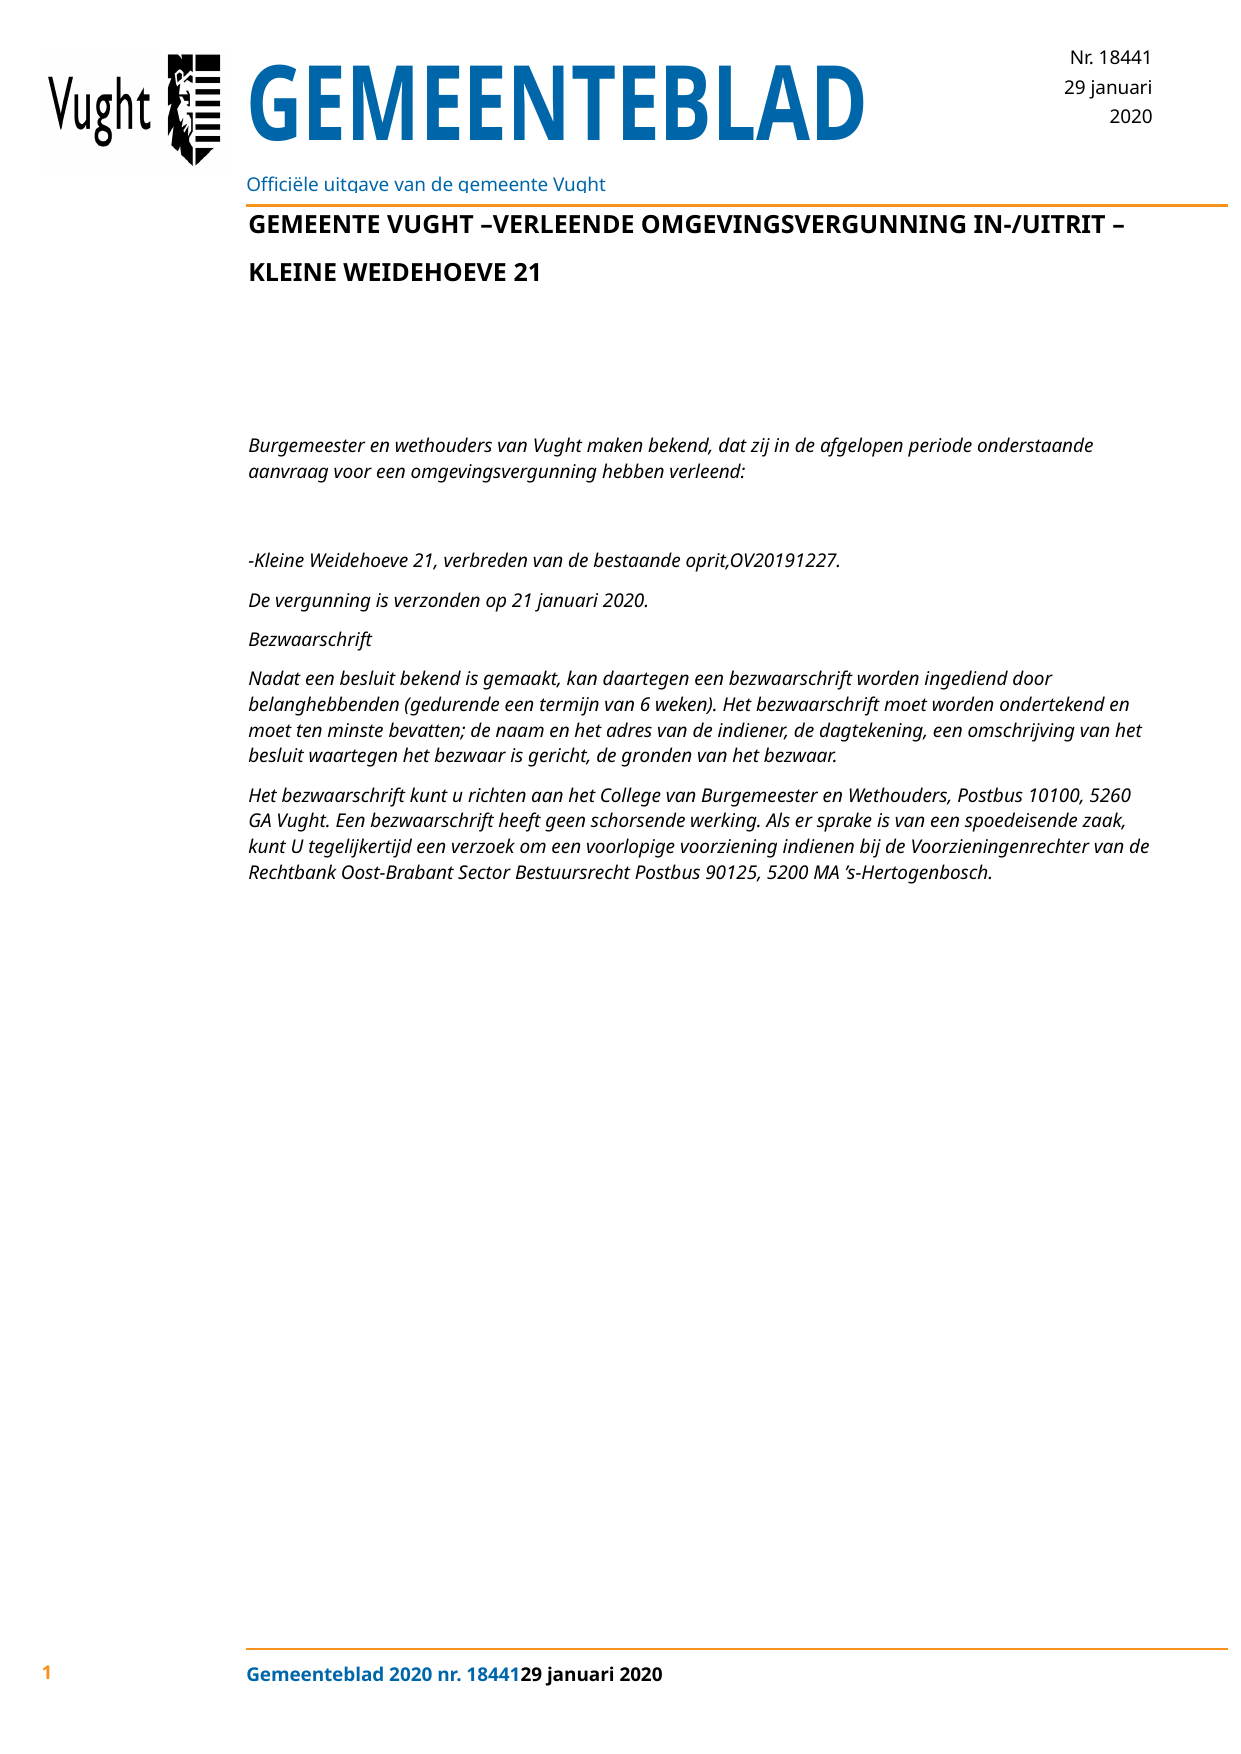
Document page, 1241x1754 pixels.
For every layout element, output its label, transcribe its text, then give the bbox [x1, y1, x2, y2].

text Nadat een besluit bekend is gemaakt, kan daartegen een bezwaarschrift worden ingediend door belanghebbenden (gedurende een termijn van 6 weken). Het bezwaarschrift moet worden ondertekend en moet ten minste bevatten; de naam en het adres van de indiener, de dagtekening, een omschrijving van het besluit waartegen het bezwaar is gericht, de gronden van het bezwaar. [248, 666, 1152, 768]
text Het bezwaarschrift kunt u richten aan het College van Burgemeester en Wethouders, Postbus 10100, 5260 GA Vught. Een bezwaarschrift heeft geen schorsende werking. Als er sprake is van een spoedeisende zaak, kunt U tegelijkertijd een verzoek om een voorlopige voorziening indienen bij de Voorzieningenrechter van de Rechtbank Oost-Brabant Sector Bestuursrecht Postbus 90125, 5200 MA ’s-Hertogenbosch. [248, 782, 1152, 885]
text De vergunning is verzonden op 21 januari 2020. [248, 587, 1152, 613]
text Burgemeester en wethouders van Vught maken bekend, dat zij in de afgelopen periode onderstaande aanvraag voor een omgevingsvergunning hebben verleend: [248, 432, 1152, 484]
text -Kleine Weidehoeve 21, verbreden van de bestaande oprit,OV20191227. [248, 548, 1152, 573]
picture [41, 47, 231, 172]
text GEMEENTE VUGHT –VERLEENDE OMGEVINGSVERGUNNING IN-/UITRIT – KLEINE WEIDEHOEVE 21 [248, 207, 1152, 288]
text Bezwaarschrift [248, 626, 1152, 652]
